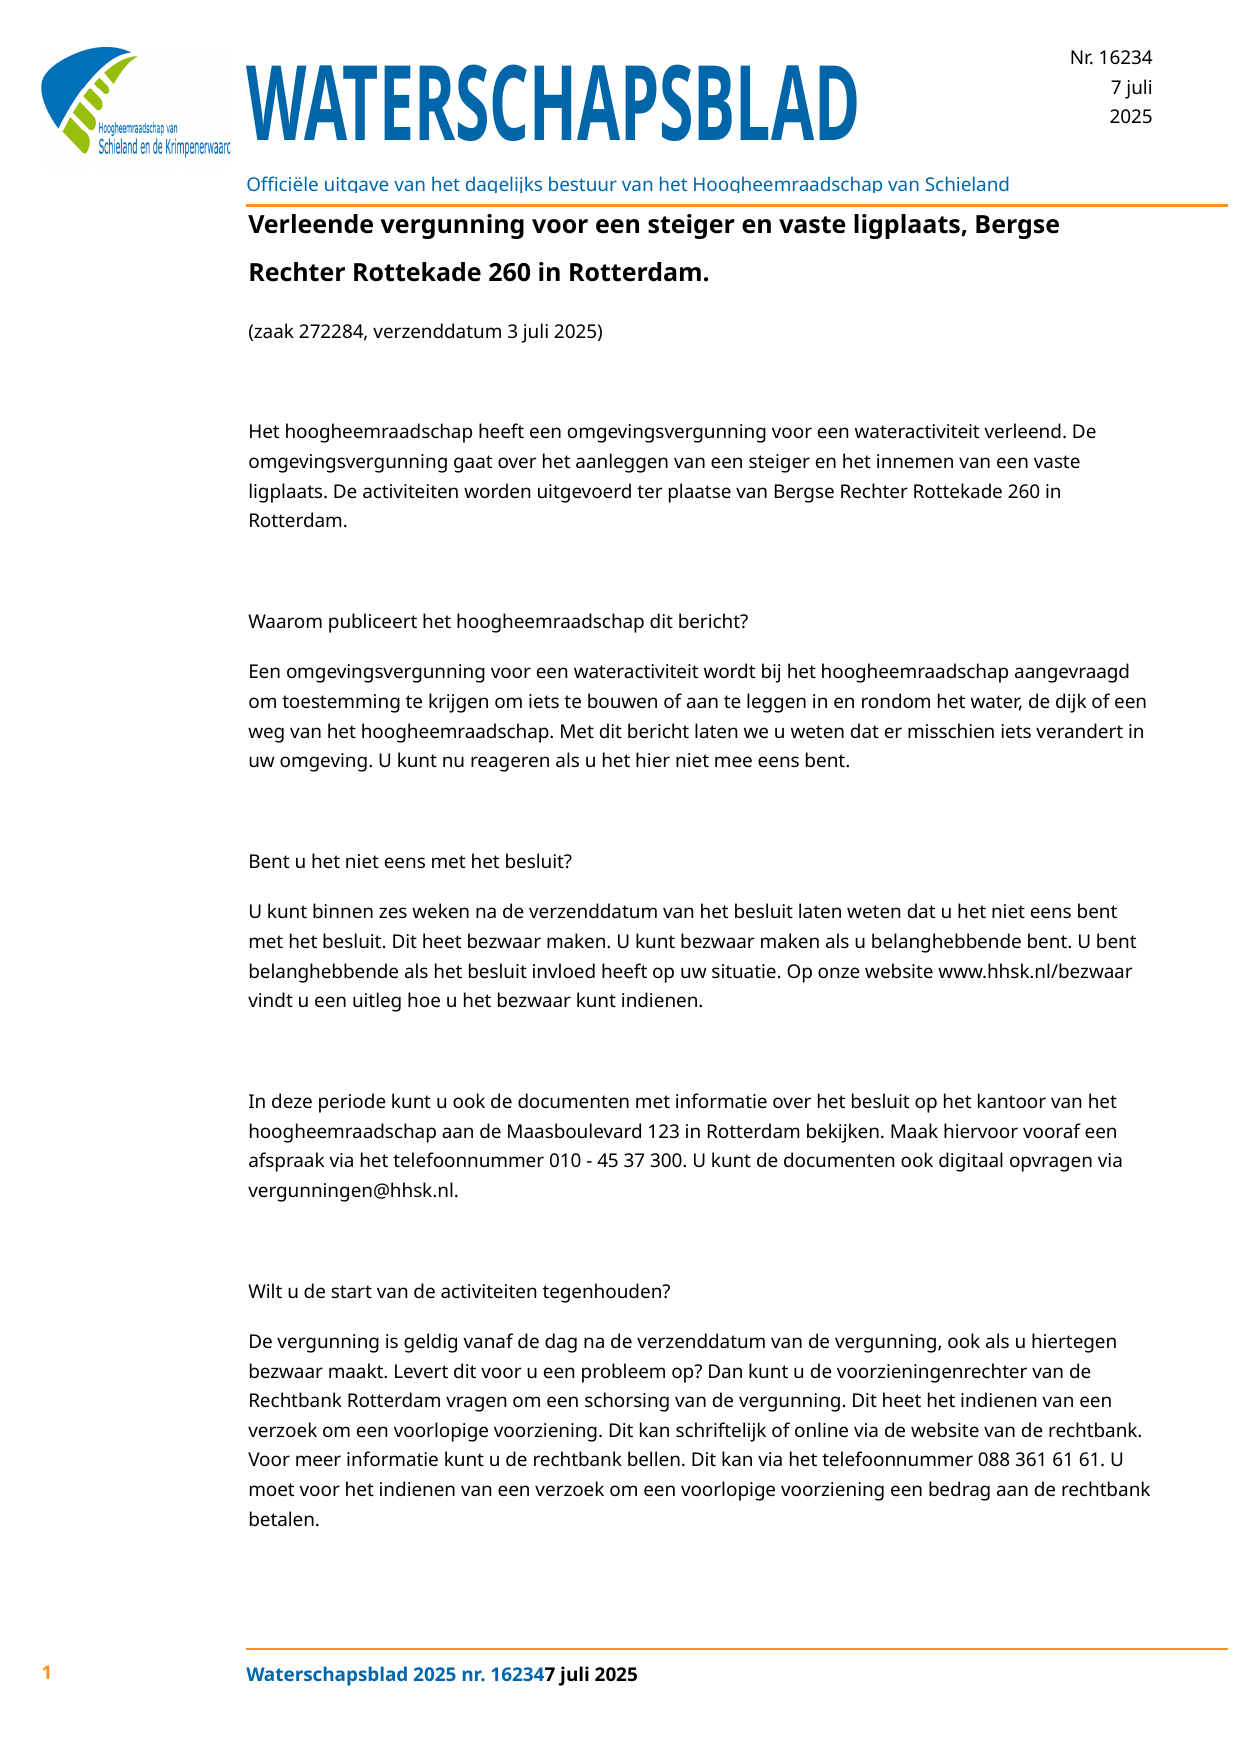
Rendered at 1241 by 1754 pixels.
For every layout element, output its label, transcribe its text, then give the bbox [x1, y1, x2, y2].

text Wilt u de start van de activiteiten tegenhouden? [248, 1278, 1152, 1304]
text Bent u het niet eens met het besluit? [248, 848, 1152, 874]
text (zaak 272284, verzenddatum 3 juli 2025) [248, 318, 1152, 344]
text De vergunning is geldig vanaf de dag na de verzenddatum van de vergunning, ook als u hiertegen bezwaar maakt. Levert dit voor u een probleem op? Dan kunt u de voorzieningenrechter van de Rechtbank Rotterdam vragen om een schorsing van de vergunning. Dit heet het indienen van een verzoek om een voorlopige voorziening. Dit kan schriftelijk of online via de website van de rechtbank. Voor meer informatie kunt u de rechtbank bellen. Dit kan via het telefoonnummer 088 361 61 61. U moet voor het indienen van een verzoek om een voorlopige voorziening een bedrag aan de rechtbank betalen. [248, 1328, 1152, 1532]
text Het hoogheemraadschap heeft een omgevingsvergunning voor een wateractiviteit verleend. De omgevingsvergunning gaat over het aanleggen van een steiger en het innemen van een vaste ligplaats. De activiteiten worden uitgevoerd ter plaatse van Bergse Rechter Rottekade 260 in Rotterdam. [248, 419, 1152, 533]
text Een omgevingsvergunning voor een wateractiviteit wordt bij het hoogheemraadschap aangevraagd om toestemming te krijgen om iets te bouwen of aan te leggen in en rondom het water, de dijk of een weg van het hoogheemraadschap. Met dit bericht laten we u weten dat er misschien iets verandert in uw omgeving. U kunt nu reageren als u het hier niet mee eens bent. [248, 659, 1152, 773]
text Waarom publiceert het hoogheemraadschap dit bericht? [248, 608, 1152, 634]
text In deze periode kunt u ook de documenten met informatie over het besluit op het kantoor van het hoogheemraadschap aan de Maasboulevard 123 in Rotterdam bekijken. Maak hiervoor vooraf een afspraak via het telefoonnummer 010 - 45 37 300. U kunt de documenten ook digitaal opvragen via vergunningen@hhsk.nl. [248, 1088, 1152, 1203]
text Verleende vergunning voor een steiger en vaste ligplaats, Bergse Rechter Rottekade 260 in Rotterdam. [248, 207, 1152, 288]
picture [41, 47, 231, 172]
text U kunt binnen zes weken na de verzenddatum van het besluit laten weten dat u het niet eens bent met het besluit. Dit heet bezwaar maken. U kunt bezwaar maken als u belanghebbende bent. U bent belanghebbende als het besluit invloed heeft op uw situatie. Op onze website www.hhsk.nl/bezwaar vindt u een uitleg hoe u het bezwaar kunt indienen. [248, 899, 1152, 1013]
